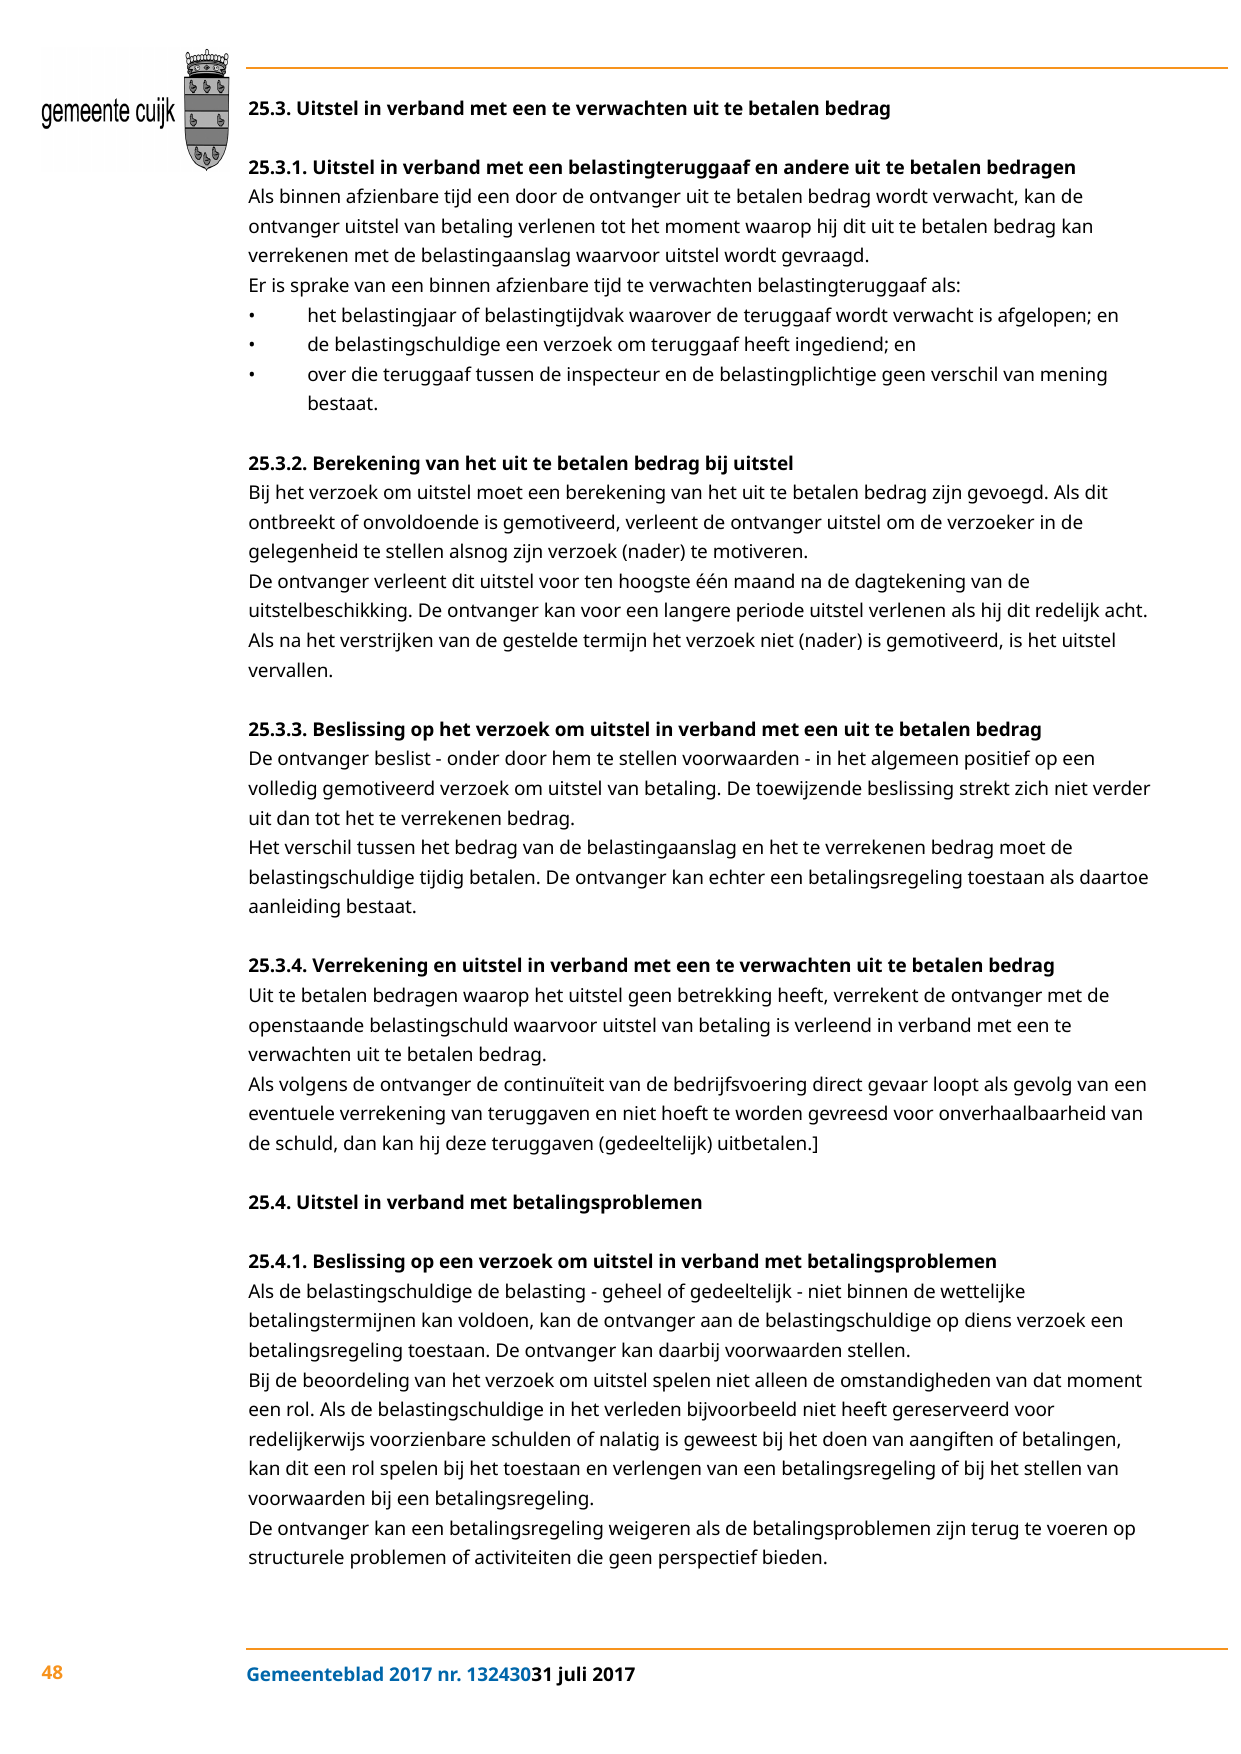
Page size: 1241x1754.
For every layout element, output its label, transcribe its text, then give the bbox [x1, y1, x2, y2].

picture [41, 47, 231, 172]
text 25.3.4. Verrekening en uitstel in verband met een te verwachten uit te betalen bedrag [248, 953, 1152, 978]
list het belastingjaar of belastingtijdvak waarover de teruggaaf wordt verwacht is afgelopen; en [248, 302, 1152, 328]
text 25.3.2. Berekening van het uit te betalen bedrag bij uitstel [248, 450, 1152, 476]
text De ontvanger beslist - onder door hem te stellen voorwaarden - in het algemeen positief op een volledig gemotiveerd verzoek om uitstel van betaling. De toewijzende beslissing strekt zich niet verder uit dan tot het te verrekenen bedrag. [248, 746, 1152, 831]
text Het verschil tussen het bedrag van de belastingaanslag en het te verrekenen bedrag moet de belastingschuldige tijdig betalen. De ontvanger kan echter een betalingsregeling toestaan als daartoe aanleiding bestaat. [248, 834, 1152, 919]
text Bij het verzoek om uitstel moet een berekening van het uit te betalen bedrag zijn gevoegd. Als dit ontbreekt of onvoldoende is gemotiveerd, verleent de ontvanger uitstel om de verzoeker in de gelegenheid te stellen alsnog zijn verzoek (nader) te motiveren. [248, 479, 1152, 564]
list de belastingschuldige een verzoek om teruggaaf heeft ingediend; en [248, 331, 1152, 357]
text Als volgens de ontvanger de continuïteit van de bedrijfsvoering direct gevaar loopt als gevolg van een eventuele verrekening van teruggaven en niet hoeft te worden gevreesd voor onverhaalbaarheid van de schuld, dan kan hij deze teruggaven (gedeeltelijk) uitbetalen.] [248, 1071, 1152, 1156]
text Bij de beoordeling van het verzoek om uitstel spelen niet alleen de omstandigheden van dat moment een rol. Als de belastingschuldige in het verleden bijvoorbeeld niet heeft gereserveerd voor redelijkerwijs voorzienbare schulden of nalatig is geweest bij het doen van aangiften of betalingen, kan dit een rol spelen bij het toestaan en verlengen van een betalingsregeling of bij het stellen van voorwaarden bij een betalingsregeling. [248, 1367, 1152, 1511]
text 25.4.1. Beslissing op een verzoek om uitstel in verband met betalingsproblemen [248, 1248, 1152, 1274]
text Uit te betalen bedragen waarop het uitstel geen betrekking heeft, verrekent de ontvanger met de openstaande belastingschuld waarvoor uitstel van betaling is verleend in verband met een te verwachten uit te betalen bedrag. [248, 982, 1152, 1067]
text 25.3.3. Beslissing op het verzoek om uitstel in verband met een uit te betalen bedrag [248, 716, 1152, 742]
text Als na het verstrijken van de gestelde termijn het verzoek niet (nader) is gemotiveerd, is het uitstel vervallen. [248, 627, 1152, 683]
text De ontvanger kan een betalingsregeling weigeren als de betalingsproblemen zijn terug te voeren op structurele problemen of activiteiten die geen perspectief bieden. [248, 1515, 1152, 1570]
text Als de belastingschuldige de belasting - geheel of gedeeltelijk - niet binnen de wettelijke betalingstermijnen kan voldoen, kan de ontvanger aan de belastingschuldige op diens verzoek een betalingsregeling toestaan. De ontvanger kan daarbij voorwaarden stellen. [248, 1278, 1152, 1363]
text 25.3. Uitstel in verband met een te verwachten uit te betalen bedrag [248, 95, 1152, 121]
list over die teruggaaf tussen de inspecteur en de belastingplichtige geen verschil van mening bestaat. [248, 361, 1152, 416]
text Er is sprake van een binnen afzienbare tijd te verwachten belastingteruggaaf als: [248, 272, 1152, 298]
text 25.4. Uitstel in verband met betalingsproblemen [248, 1189, 1152, 1215]
text De ontvanger verleent dit uitstel voor ten hoogste één maand na de dagtekening van de uitstelbeschikking. De ontvanger kan voor een langere periode uitstel verlenen als hij dit redelijk acht. [248, 568, 1152, 623]
text 25.3.1. Uitstel in verband met een belastingteruggaaf en andere uit te betalen bedragen [248, 154, 1152, 180]
text Als binnen afzienbare tijd een door de ontvanger uit te betalen bedrag wordt verwacht, kan de ontvanger uitstel van betaling verlenen tot het moment waarop hij dit uit te betalen bedrag kan verrekenen met de belastingaanslag waarvoor uitstel wordt gevraagd. [248, 183, 1152, 268]
